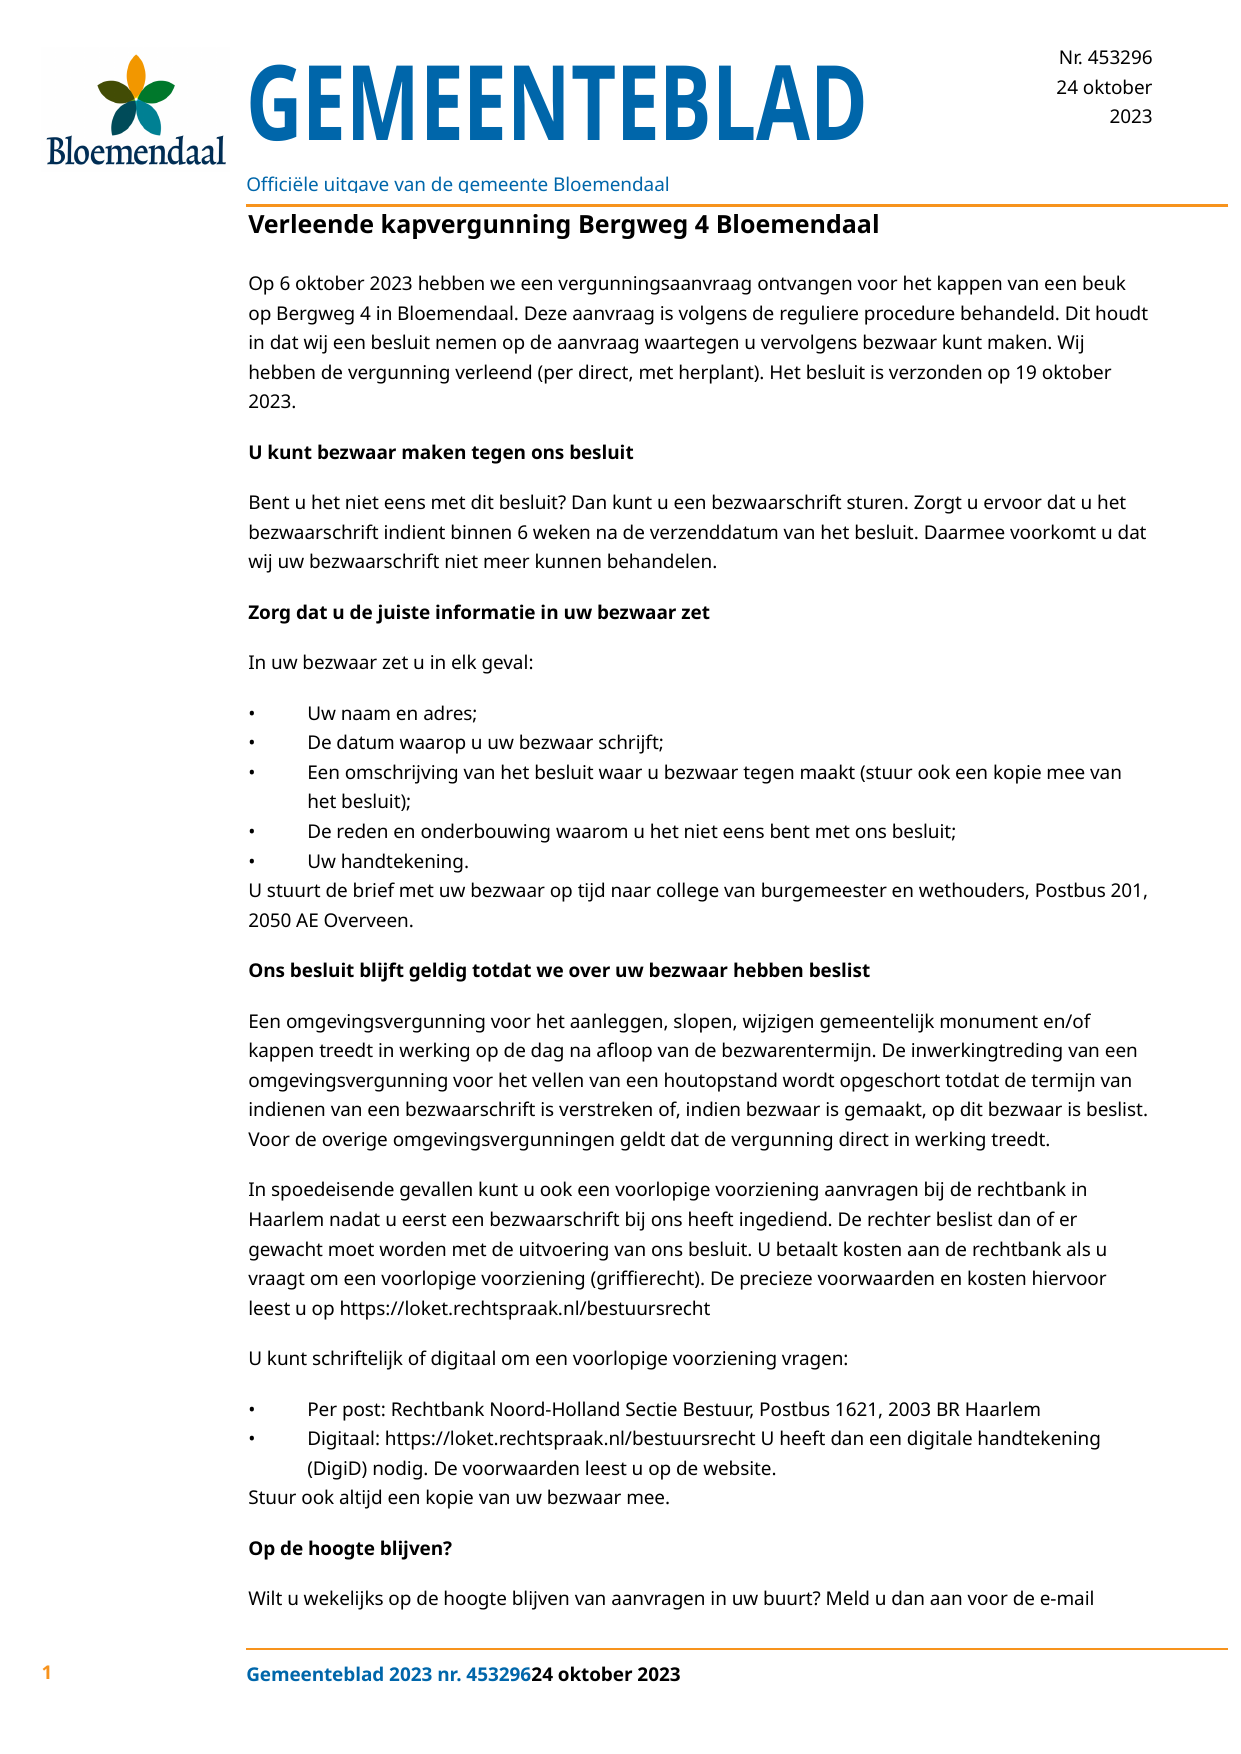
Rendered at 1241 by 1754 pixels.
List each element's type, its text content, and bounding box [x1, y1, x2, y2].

list Uw handtekening. [248, 848, 1152, 873]
list De datum waarop u uw bezwaar schrijft; [248, 729, 1152, 755]
text Op de hoogte blijven? [248, 1535, 1152, 1561]
text Op 6 oktober 2023 hebben we een vergunningsaanvraag ontvangen voor het kappen van een beuk op Bergweg 4 in Bloemendaal. Deze aanvraag is volgens de reguliere procedure behandeld. Dit houdt in dat wij een besluit nemen op de aanvraag waartegen u vervolgens bezwaar kunt maken. Wij hebben de vergunning verleend (per direct, met herplant). Het besluit is verzonden op 19 oktober 2023. [248, 270, 1152, 414]
text Zorg dat u de juiste informatie in uw bezwaar zet [248, 599, 1152, 625]
list Per post: Rechtbank Noord-Holland Sectie Bestuur, Postbus 1621, 2003 BR Haarlem [248, 1396, 1152, 1421]
text Ons besluit blijft geldig totdat we over uw bezwaar hebben beslist [248, 957, 1152, 983]
text Stuur ook altijd een kopie van uw bezwaar mee. [248, 1484, 1152, 1510]
list Een omschrijving van het besluit waar u bezwaar tegen maakt (stuur ook een kopie mee van het besluit); [248, 759, 1152, 814]
text In uw bezwaar zet u in elk geval: [248, 649, 1152, 675]
picture [41, 47, 231, 172]
list Digitaal: https://loket.rechtspraak.nl/bestuursrecht U heeft dan een digitale handtekening (DigiD) nodig. De voorwaarden leest u op de website. [248, 1425, 1152, 1481]
text Bent u het niet eens met dit besluit? Dan kunt u een bezwaarschrift sturen. Zorgt u ervoor dat u het bezwaarschrift indient binnen 6 weken na de verzenddatum van het besluit. Daarmee voorkomt u dat wij uw bezwaarschrift niet meer kunnen behandelen. [248, 489, 1152, 574]
text U kunt bezwaar maken tegen ons besluit [248, 439, 1152, 465]
text Een omgevingsvergunning voor het aanleggen, slopen, wijzigen gemeentelijk monument en/of kappen treedt in werking op de dag na afloop van de bezwarentermijn. De inwerkingtreding van een omgevingsvergunning voor het vellen van een houtopstand wordt opgeschort totdat de termijn van indienen van een bezwaarschrift is verstreken of, indien bezwaar is gemaakt, op dit bezwaar is beslist. Voor de overige omgevingsvergunningen geldt dat de vergunning direct in werking treedt. [248, 1008, 1152, 1152]
list De reden en onderbouwing waarom u het niet eens bent met ons besluit; [248, 818, 1152, 844]
text Wilt u wekelijks op de hoogte blijven van aanvragen in uw buurt? Meld u dan aan voor de e-mail [248, 1585, 1152, 1611]
text U stuurt de brief met uw bezwaar op tijd naar college van burgemeester en wethouders, Postbus 201, 2050 AE Overveen. [248, 877, 1152, 933]
text Verleende kapvergunning Bergweg 4 Bloemendaal [248, 207, 1152, 241]
text In spoedeisende gevallen kunt u ook een voorlopige voorziening aanvragen bij de rechtbank in Haarlem nadat u eerst een bezwaarschrift bij ons heeft ingediend. De rechter beslist dan of er gewacht moet worden met de uitvoering van ons besluit. U betaalt kosten aan de rechtbank als u vraagt om een voorlopige voorziening (griffierecht). De precieze voorwaarden en kosten hiervoor leest u op https://loket.rechtspraak.nl/bestuursrecht [248, 1177, 1152, 1321]
list Uw naam en adres; [248, 700, 1152, 726]
text U kunt schriftelijk of digitaal om een voorlopige voorziening vragen: [248, 1345, 1152, 1371]
